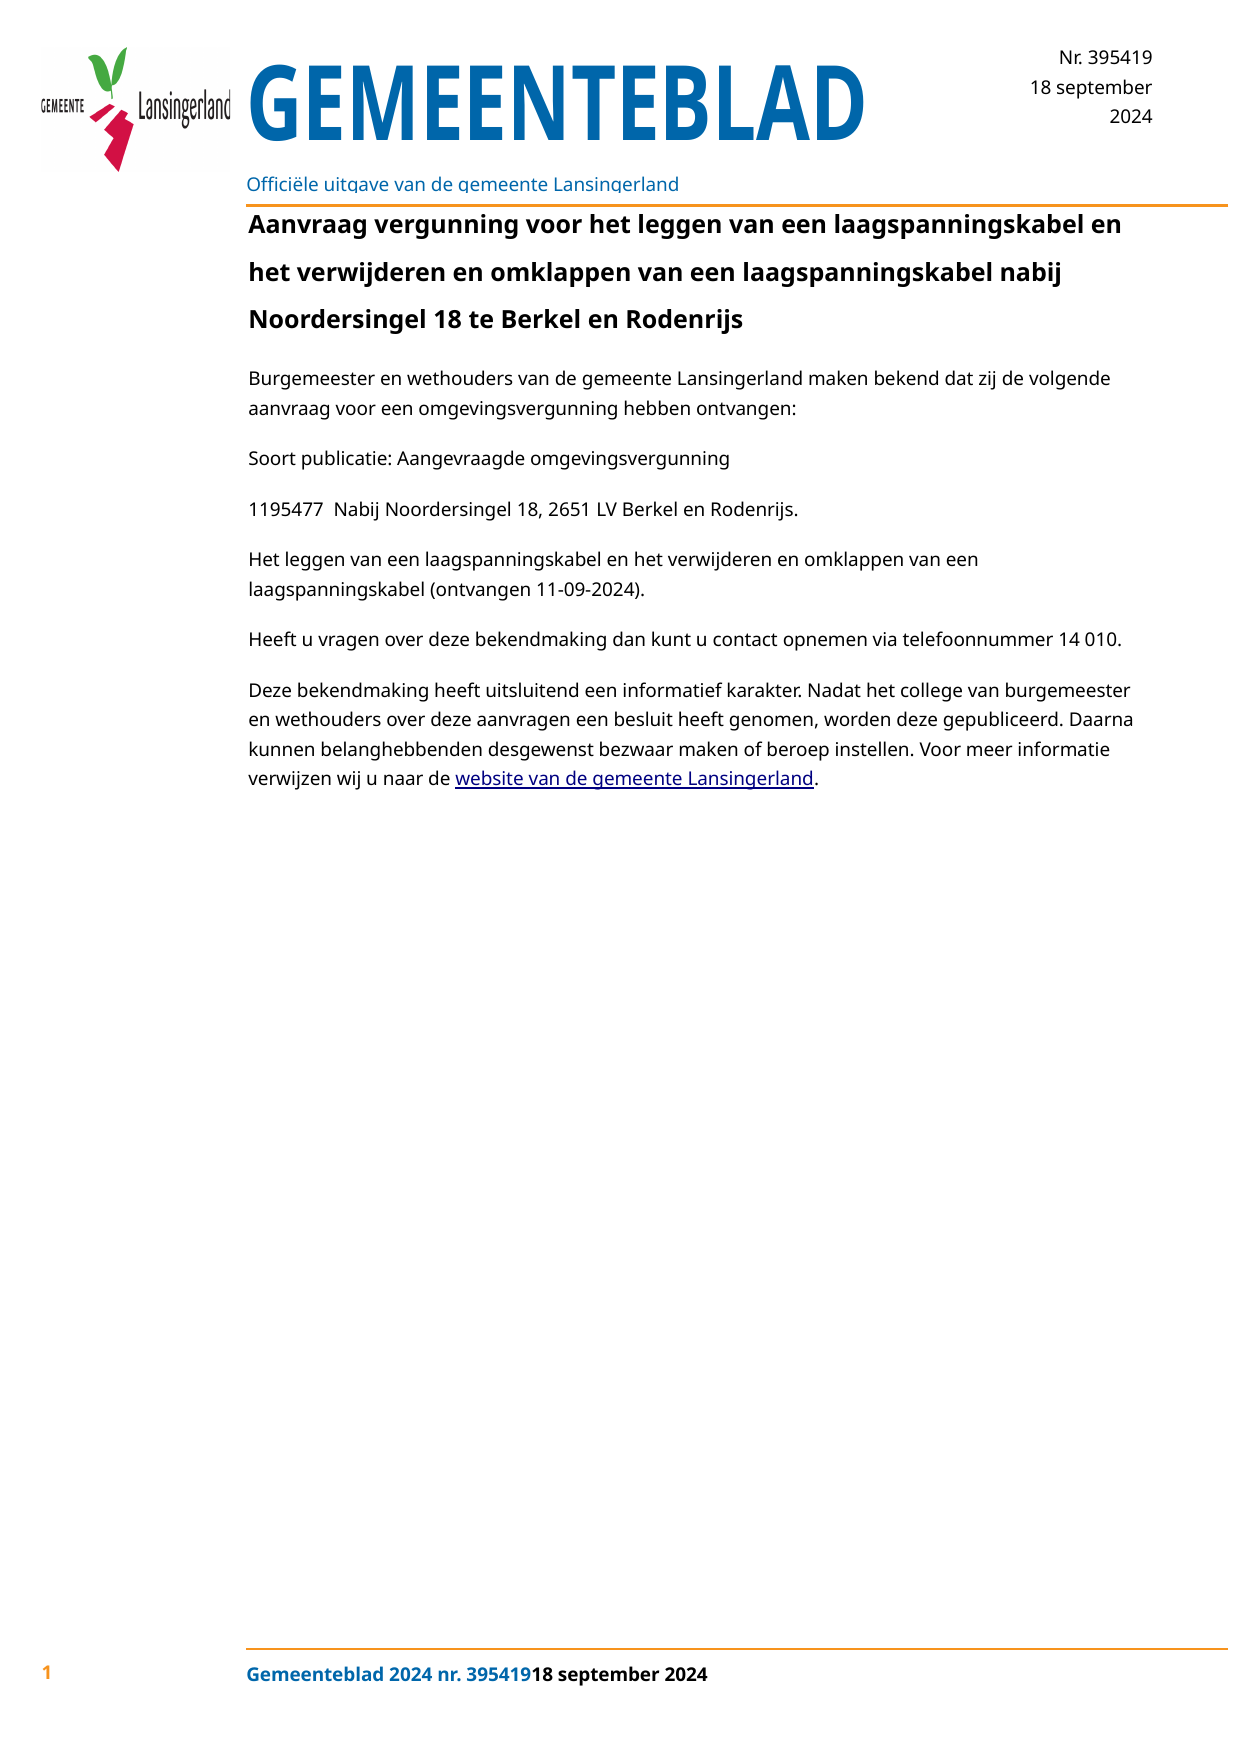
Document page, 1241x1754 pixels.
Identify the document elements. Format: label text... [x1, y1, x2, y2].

text Aanvraag vergunning voor het leggen van een laagspanningskabel en het verwijderen en omklappen van een laagspanningskabel nabij Noordersingel 18 te Berkel en Rodenrijs [248, 207, 1152, 336]
picture [41, 47, 231, 172]
text 1195477 Nabij Noordersingel 18, 2651 LV Berkel en Rodenrijs. [248, 496, 1152, 522]
text Deze bekendmaking heeft uitsluitend een informatief karakter. Nadat het college van burgemeester en wethouders over deze aanvragen een besluit heeft genomen, worden deze gepubliceerd. Daarna kunnen belanghebbenden desgewenst bezwaar maken of beroep instellen. Voor meer informatie verwijzen wij u naar de website van de gemeente Lansingerland. [248, 677, 1152, 791]
text Soort publicatie: Aangevraagde omgevingsvergunning [248, 446, 1152, 471]
text Burgemeester en wethouders van de gemeente Lansingerland maken bekend dat zij de volgende aanvraag voor een omgevingsvergunning hebben ontvangen: [248, 366, 1152, 421]
text Heeft u vragen over deze bekendmaking dan kunt u contact opnemen via telefoonnummer 14 010. [248, 626, 1152, 652]
text Het leggen van een laagspanningskabel en het verwijderen en omklappen van een laagspanningskabel (ontvangen 11-09-2024). [248, 546, 1152, 602]
